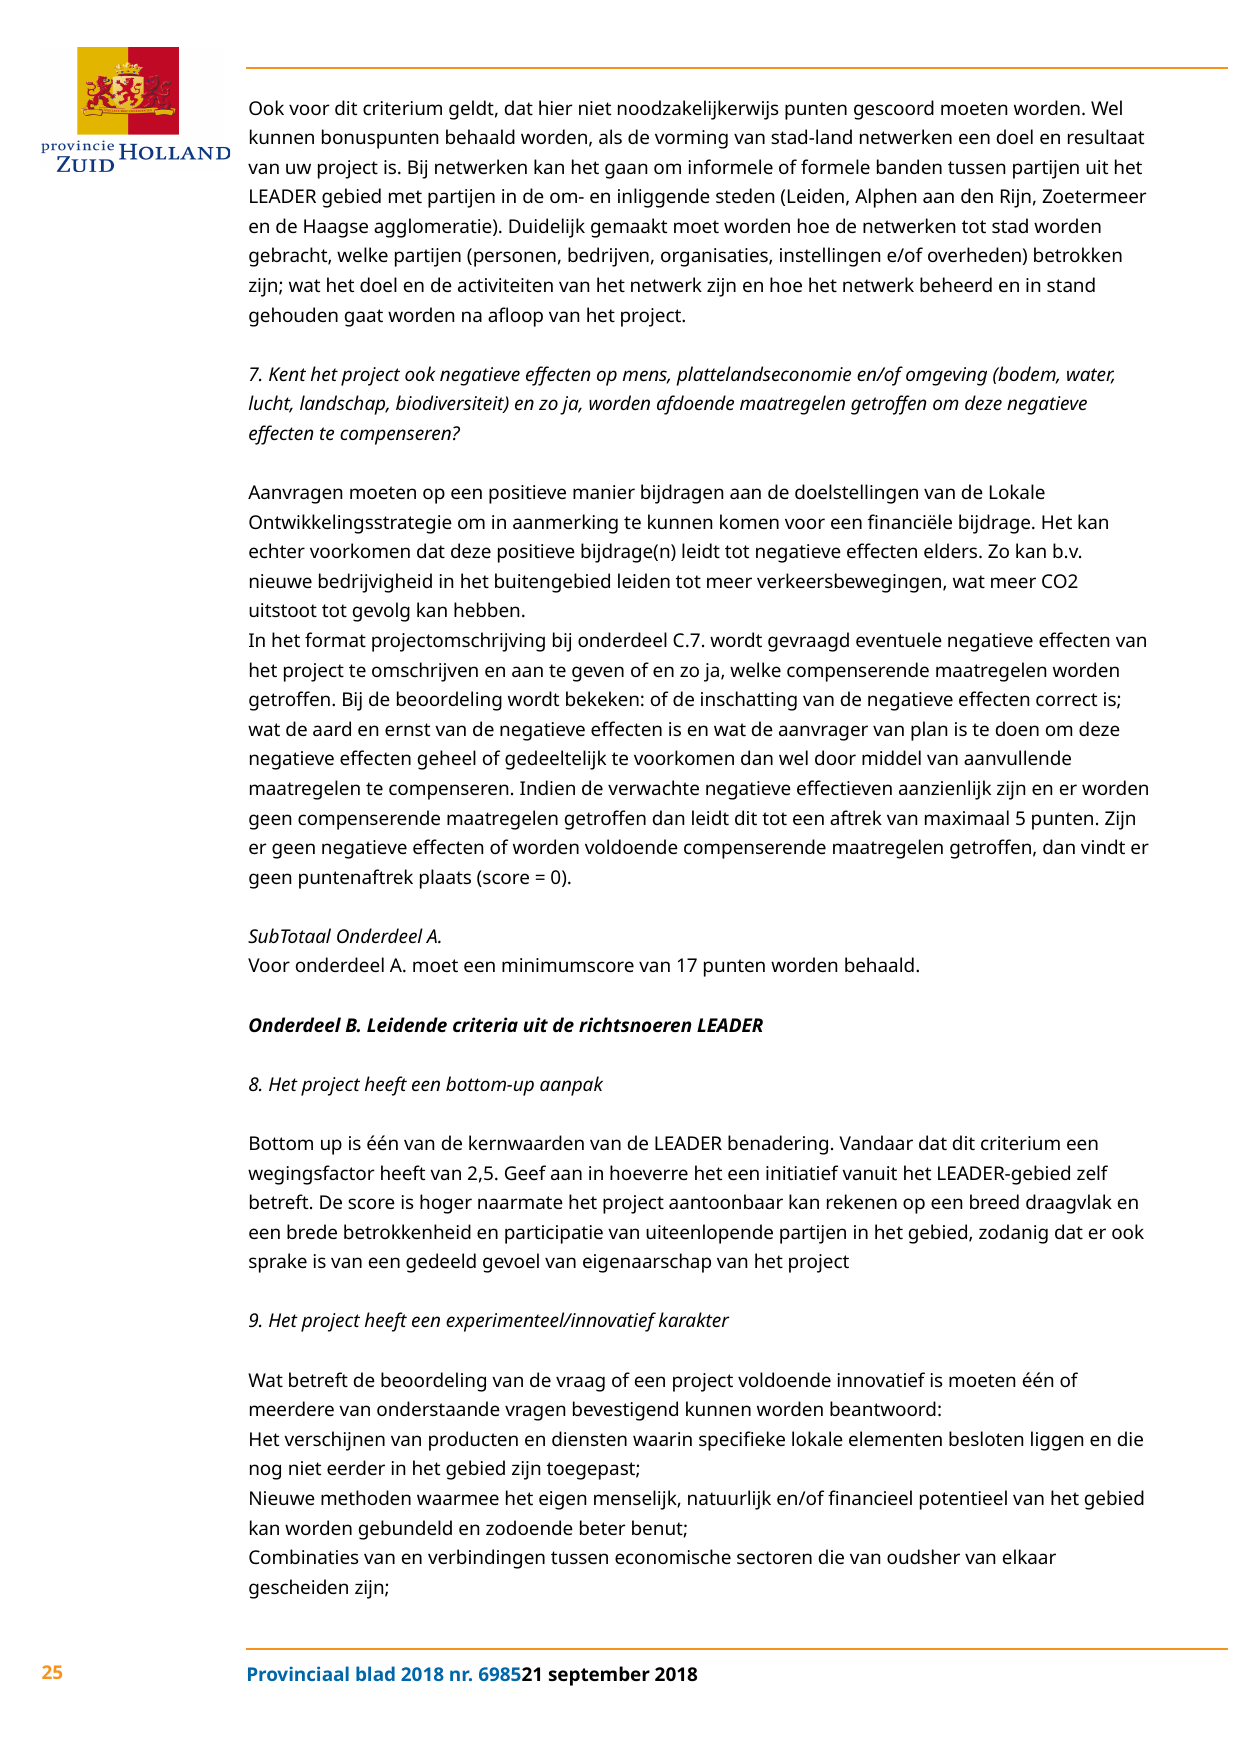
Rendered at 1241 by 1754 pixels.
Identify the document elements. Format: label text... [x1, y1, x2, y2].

text 8. Het project heeft een bottom-up aanpak [248, 1071, 1152, 1097]
text SubTotaal Onderdeel A. [248, 923, 1152, 949]
text Voor onderdeel A. moet een minimumscore van 17 punten worden behaald. [248, 953, 1152, 978]
picture [41, 47, 231, 172]
text 7. Kent het project ook negatieve effecten op mens, plattelandseconomie en/of omgeving (bodem, water, lucht, landschap, biodiversiteit) en zo ja, worden afdoende maatregelen getroffen om deze negatieve effecten te compenseren? [248, 361, 1152, 446]
text 9. Het project heeft een experimenteel/innovatief karakter [248, 1308, 1152, 1333]
text Het verschijnen van producten en diensten waarin specifieke lokale elementen besloten liggen en die nog niet eerder in het gebied zijn toegepast; [248, 1426, 1152, 1481]
text In het format projectomschrijving bij onderdeel C.7. wordt gevraagd eventuele negatieve effecten van het project te omschrijven en aan te geven of en zo ja, welke compenserende maatregelen worden getroffen. Bij de beoordeling wordt bekeken: of de inschatting van de negatieve effecten correct is; wat de aard en ernst van de negatieve effecten is en wat de aanvrager van plan is te doen om deze negatieve effecten geheel of gedeeltelijk te voorkomen dan wel door middel van aanvullende maatregelen te compenseren. Indien de verwachte negatieve effectieven aanzienlijk zijn en er worden geen compenserende maatregelen getroffen dan leidt dit tot een aftrek van maximaal 5 punten. Zijn er geen negatieve effecten of worden voldoende compenserende maatregelen getroffen, dan vindt er geen puntenaftrek plaats (score = 0). [248, 627, 1152, 890]
text Wat betreft de beoordeling van de vraag of een project voldoende innovatief is moeten één of meerdere van onderstaande vragen bevestigend kunnen worden beantwoord: [248, 1367, 1152, 1422]
text Nieuwe methoden waarmee het eigen menselijk, natuurlijk en/of financieel potentieel van het gebied kan worden gebundeld en zodoende beter benut; [248, 1485, 1152, 1541]
text Ook voor dit criterium geldt, dat hier niet noodzakelijkerwijs punten gescoord moeten worden. Wel kunnen bonuspunten behaald worden, als de vorming van stad-land netwerken een doel en resultaat van uw project is. Bij netwerken kan het gaan om informele of formele banden tussen partijen uit het LEADER gebied met partijen in de om- en inliggende steden (Leiden, Alphen aan den Rijn, Zoetermeer en de Haagse agglomeratie). Duidelijk gemaakt moet worden hoe de netwerken tot stad worden gebracht, welke partijen (personen, bedrijven, organisaties, instellingen e/of overheden) betrokken zijn; wat het doel en de activiteiten van het netwerk zijn en hoe het netwerk beheerd en in stand gehouden gaat worden na afloop van het project. [248, 95, 1152, 328]
text Aanvragen moeten op een positieve manier bijdragen aan de doelstellingen van de Lokale Ontwikkelingsstrategie om in aanmerking te kunnen komen voor een financiële bijdrage. Het kan echter voorkomen dat deze positieve bijdrage(n) leidt tot negatieve effecten elders. Zo kan b.v. nieuwe bedrijvigheid in het buitengebied leiden tot meer verkeersbewegingen, wat meer CO2 uitstoot tot gevolg kan hebben. [248, 479, 1152, 623]
text Onderdeel B. Leidende criteria uit de richtsnoeren LEADER [248, 1012, 1152, 1038]
text Combinaties van en verbindingen tussen economische sectoren die van oudsher van elkaar gescheiden zijn; [248, 1544, 1152, 1600]
text Bottom up is één van de kernwaarden van de LEADER benadering. Vandaar dat dit criterium een wegingsfactor heeft van 2,5. Geef aan in hoeverre het een initiatief vanuit het LEADER-gebied zelf betreft. De score is hoger naarmate het project aantoonbaar kan rekenen op een breed draagvlak en een brede betrokkenheid en participatie van uiteenlopende partijen in het gebied, zodanig dat er ook sprake is van een gedeeld gevoel van eigenaarschap van het project [248, 1130, 1152, 1274]
